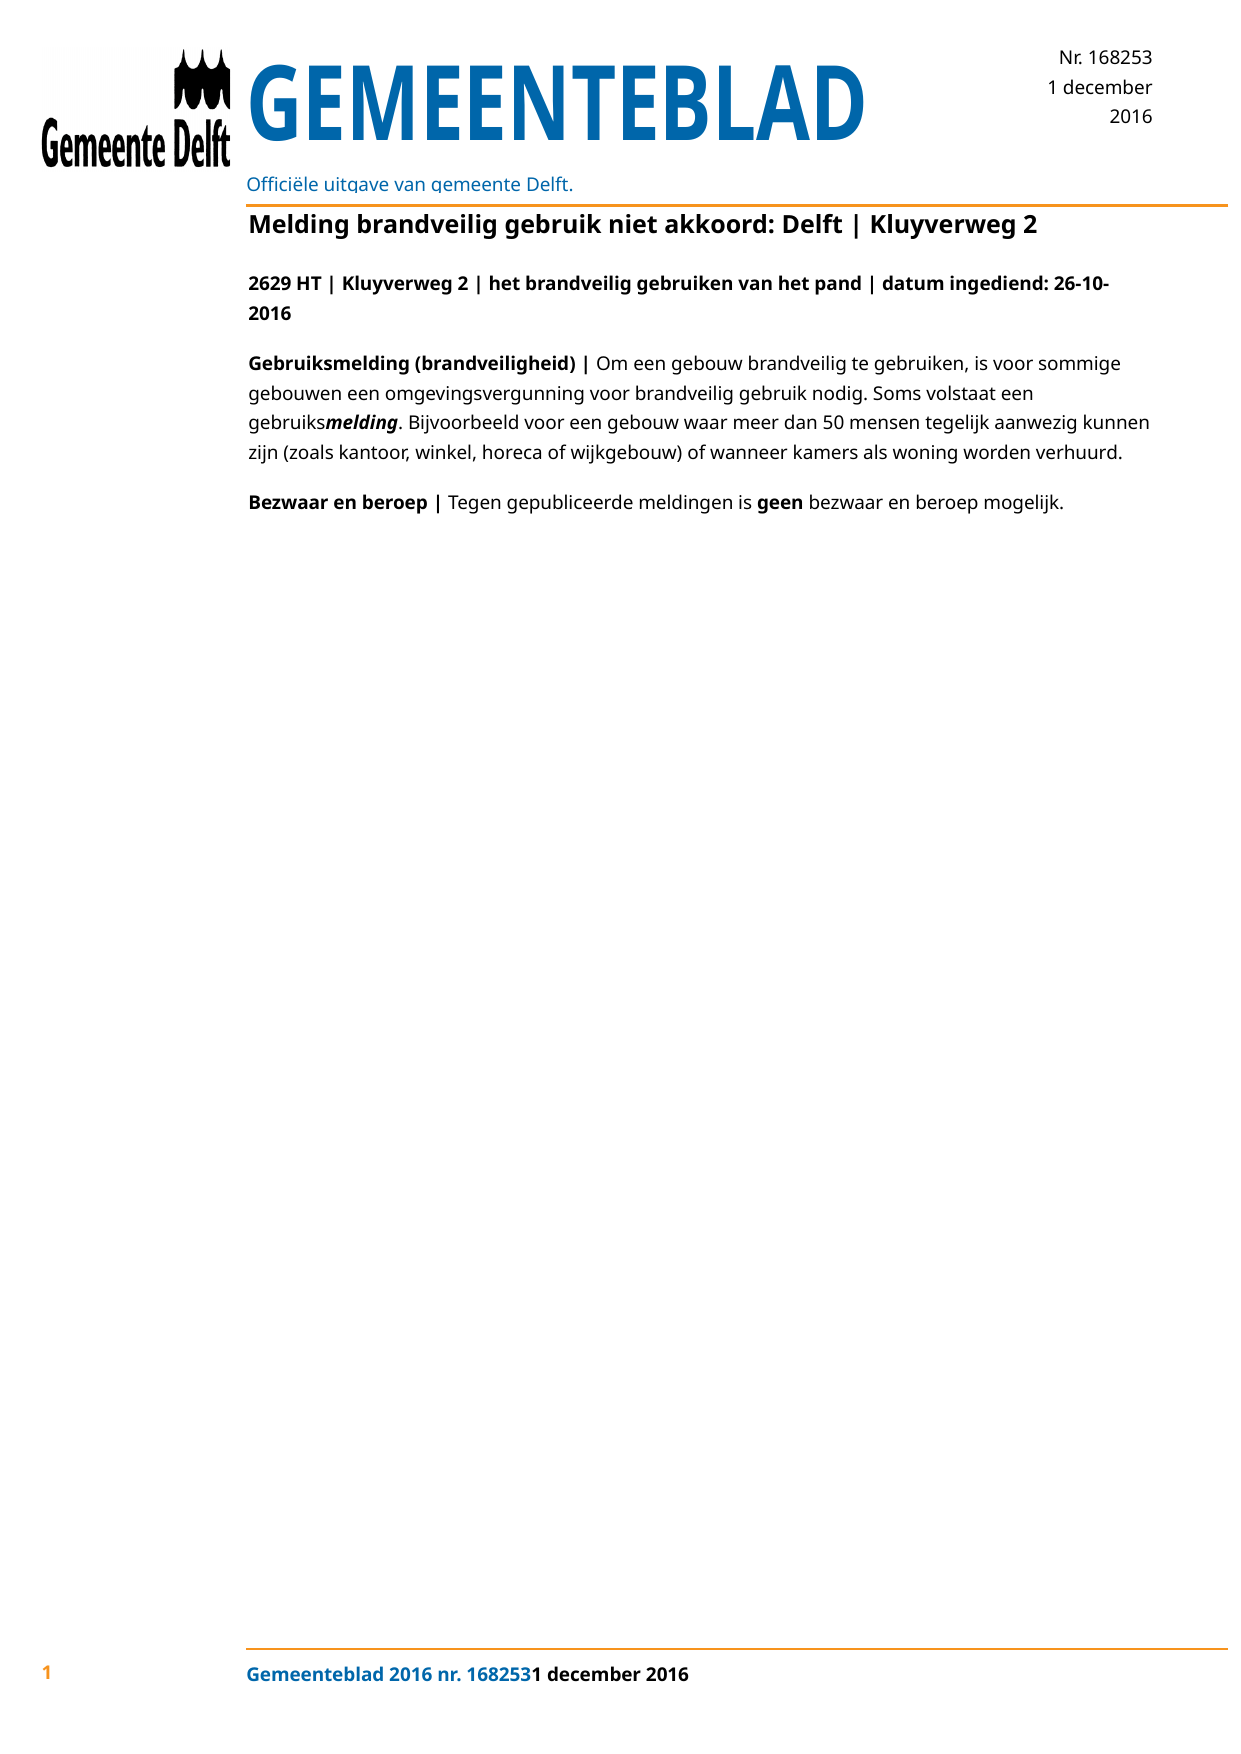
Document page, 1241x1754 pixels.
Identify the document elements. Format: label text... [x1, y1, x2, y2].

picture [41, 47, 231, 172]
text Melding brandveilig gebruik niet akkoord: Delft | Kluyverweg 2 [248, 207, 1152, 241]
text 2629 HT | Kluyverweg 2 | het brandveilig gebruiken van het pand | datum ingediend: 26-10-2016 [248, 270, 1152, 326]
text Bezwaar en beroep | Tegen gepubliceerde meldingen is geen bezwaar en beroep mogelijk. [248, 489, 1152, 515]
text Gebruiksmelding (brandveiligheid) | Om een gebouw brandveilig te gebruiken, is voor sommige gebouwen een omgevingsvergunning voor brandveilig gebruik nodig. Soms volstaat een gebruiksmelding. Bijvoorbeeld voor een gebouw waar meer dan 50 mensen tegelijk aanwezig kunnen zijn (zoals kantoor, winkel, horeca of wijkgebouw) of wanneer kamers als woning worden verhuurd. [248, 350, 1152, 465]
